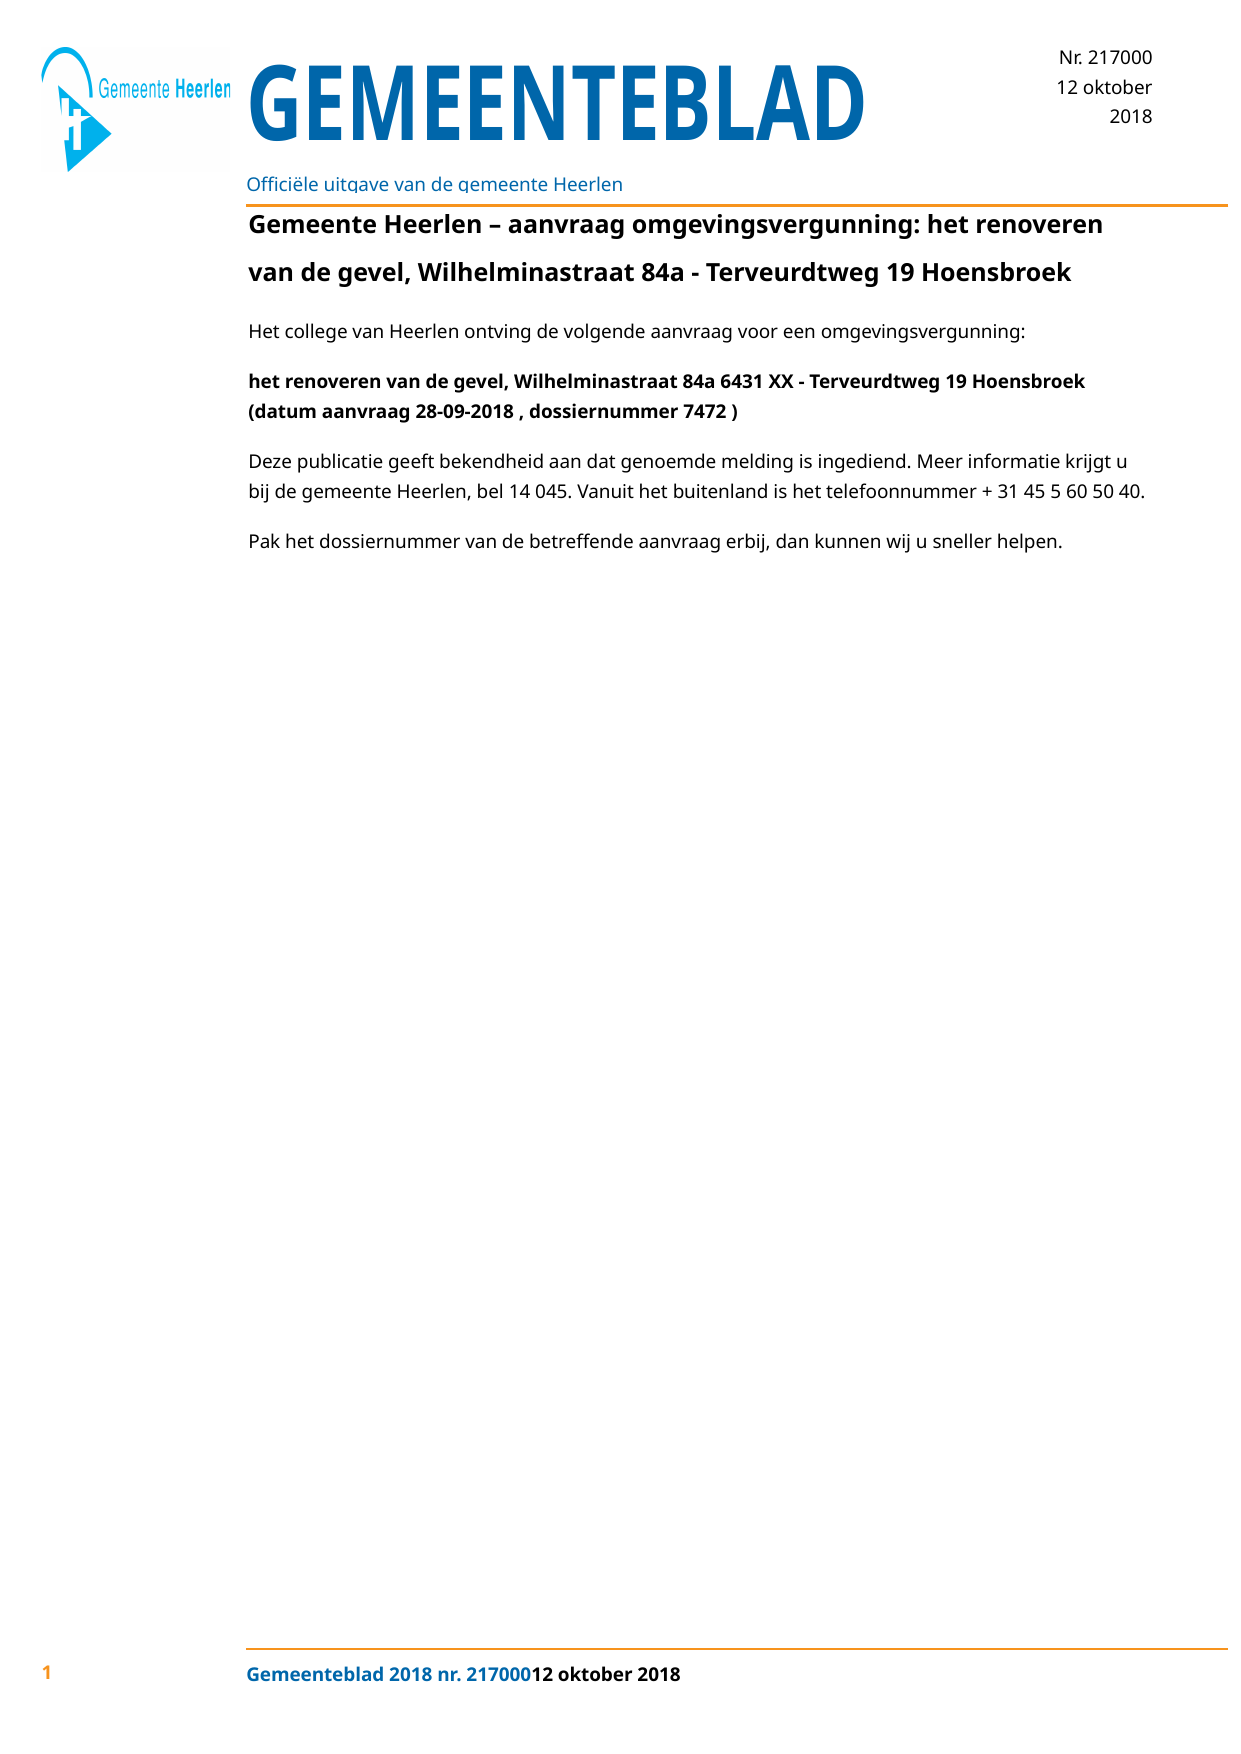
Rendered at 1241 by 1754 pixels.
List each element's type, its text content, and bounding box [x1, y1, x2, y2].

text Pak het dossiernummer van de betreffende aanvraag erbij, dan kunnen wij u sneller helpen. [248, 528, 1152, 554]
text Gemeente Heerlen – aanvraag omgevingsvergunning: het renoveren van de gevel, Wilhelminastraat 84a - Terveurdtweg 19 Hoensbroek [248, 207, 1152, 288]
text Deze publicatie geeft bekendheid aan dat genoemde melding is ingediend. Meer informatie krijgt u bij de gemeente Heerlen, bel 14 045. Vanuit het buitenland is het telefoonnummer + 31 45 5 60 50 40. [248, 448, 1152, 504]
text het renoveren van de gevel, Wilhelminastraat 84a 6431 XX - Terveurdtweg 19 Hoensbroek (datum aanvraag 28-09-2018 , dossiernummer 7472 ) [248, 368, 1152, 424]
text Het college van Heerlen ontving de volgende aanvraag voor een omgevingsvergunning: [248, 318, 1152, 344]
picture [41, 47, 58, 70]
picture [41, 47, 231, 172]
